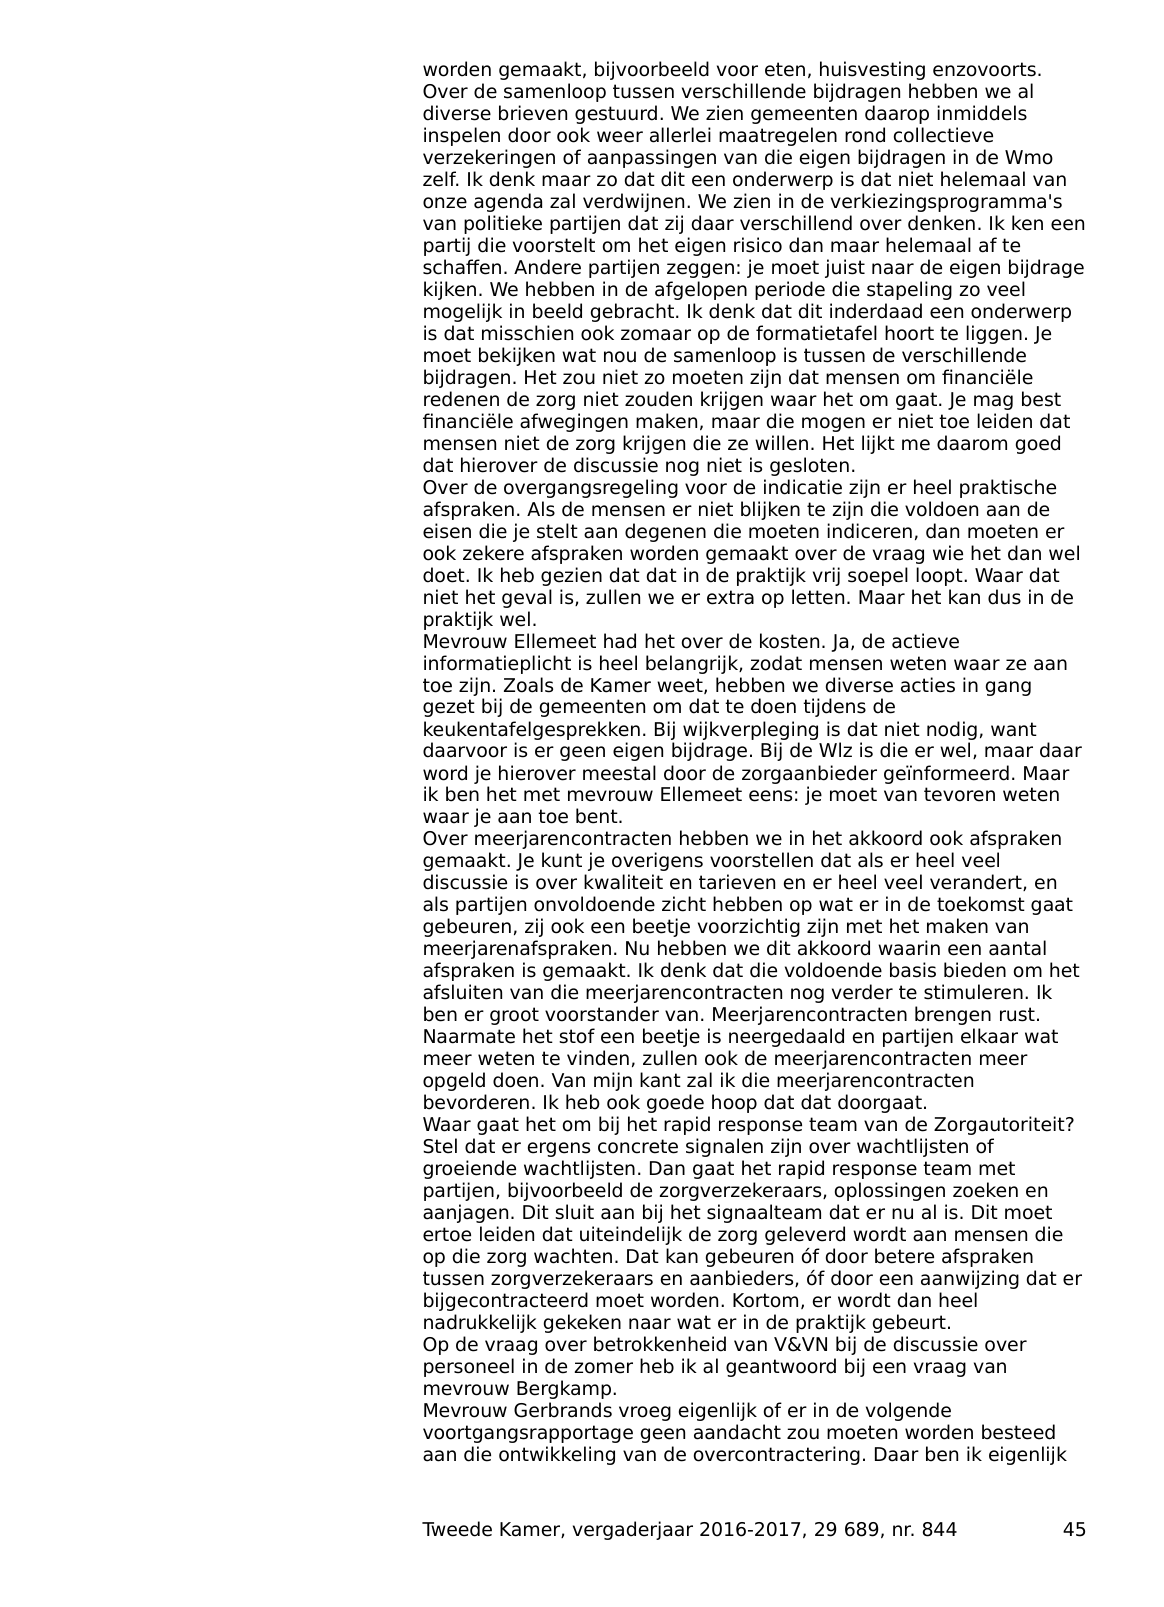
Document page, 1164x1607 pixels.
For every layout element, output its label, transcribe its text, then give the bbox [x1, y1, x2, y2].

text Mevrouw Gerbrands vroeg eigenlijk of er in de volgende voortgangsrapportage geen aandacht zou moeten worden besteed aan die ontwikkeling van de overcontractering. Daar ben ik eigenlijk [422, 1400, 1087, 1466]
text Waar gaat het om bij het rapid response team van de Zorgautoriteit? Stel dat er ergens concrete signalen zijn over wachtlijsten of groeiende wachtlijsten. Dan gaat het rapid response team met partijen, bijvoorbeeld de zorgverzekeraars, oplossingen zoeken en aanjagen. Dit sluit aan bij het signaalteam dat er nu al is. Dit moet ertoe leiden dat uiteindelijk de zorg geleverd wordt aan mensen die op die zorg wachten. Dat kan gebeuren óf door betere afspraken tussen zorgverzekeraars en aanbieders, óf door een aanwijzing dat er bijgecontracteerd moet worden. Kortom, er wordt dan heel nadrukkelijk gekeken naar wat er in de praktijk gebeurt. [422, 1114, 1087, 1334]
text worden gemaakt, bijvoorbeeld voor eten, huisvesting enzovoorts. Over de samenloop tussen verschillende bijdragen hebben we al diverse brieven gestuurd. We zien gemeenten daarop inmiddels inspelen door ook weer allerlei maatregelen rond collectieve verzekeringen of aanpassingen van die eigen bijdragen in de Wmo zelf. Ik denk maar zo dat dit een onderwerp is dat niet helemaal van onze agenda zal verdwijnen. We zien in de verkiezingsprogramma's van politieke partijen dat zij daar verschillend over denken. Ik ken een partij die voorstelt om het eigen risico dan maar helemaal af te schaffen. Andere partijen zeggen: je moet juist naar de eigen bijdrage kijken. We hebben in de afgelopen periode die stapeling zo veel mogelijk in beeld gebracht. Ik denk dat dit inderdaad een onderwerp is dat misschien ook zomaar op de formatietafel hoort te liggen. Je moet bekijken wat nou de samenloop is tussen de verschillende bijdragen. Het zou niet zo moeten zijn dat mensen om financiële redenen de zorg niet zouden krijgen waar het om gaat. Je mag best financiële afwegingen maken, maar die mogen er niet toe leiden dat mensen niet de zorg krijgen die ze willen. Het lijkt me daarom goed dat hierover de discussie nog niet is gesloten. [422, 59, 1087, 477]
text Over de overgangsregeling voor de indicatie zijn er heel praktische afspraken. Als de mensen er niet blijken te zijn die voldoen aan de eisen die je stelt aan degenen die moeten indiceren, dan moeten er ook zekere afspraken worden gemaakt over de vraag wie het dan wel doet. Ik heb gezien dat dat in de praktijk vrij soepel loopt. Waar dat niet het geval is, zullen we er extra op letten. Maar het kan dus in de praktijk wel. [422, 477, 1087, 631]
text Op de vraag over betrokkenheid van V&VN bij de discussie over personeel in de zomer heb ik al geantwoord bij een vraag van mevrouw Bergkamp. [422, 1334, 1087, 1400]
text Over meerjarencontracten hebben we in het akkoord ook afspraken gemaakt. Je kunt je overigens voorstellen dat als er heel veel discussie is over kwaliteit en tarieven en er heel veel verandert, en als partijen onvoldoende zicht hebben op wat er in de toekomst gaat gebeuren, zij ook een beetje voorzichtig zijn met het maken van meerjarenafspraken. Nu hebben we dit akkoord waarin een aantal afspraken is gemaakt. Ik denk dat die voldoende basis bieden om het afsluiten van die meerjarencontracten nog verder te stimuleren. Ik ben er groot voorstander van. Meerjarencontracten brengen rust. Naarmate het stof een beetje is neergedaald en partijen elkaar wat meer weten te vinden, zullen ook de meerjarencontracten meer opgeld doen. Van mijn kant zal ik die meerjarencontracten bevorderen. Ik heb ook goede hoop dat dat doorgaat. [422, 828, 1087, 1114]
text Mevrouw Ellemeet had het over de kosten. Ja, de actieve informatieplicht is heel belangrijk, zodat mensen weten waar ze aan toe zijn. Zoals de Kamer weet, hebben we diverse acties in gang gezet bij de gemeenten om dat te doen tijdens de keukentafelgesprekken. Bij wijkverpleging is dat niet nodig, want daarvoor is er geen eigen bijdrage. Bij de Wlz is die er wel, maar daar word je hierover meestal door de zorgaanbieder geïnformeerd. Maar ik ben het met mevrouw Ellemeet eens: je moet van tevoren weten waar je aan toe bent. [422, 631, 1087, 828]
